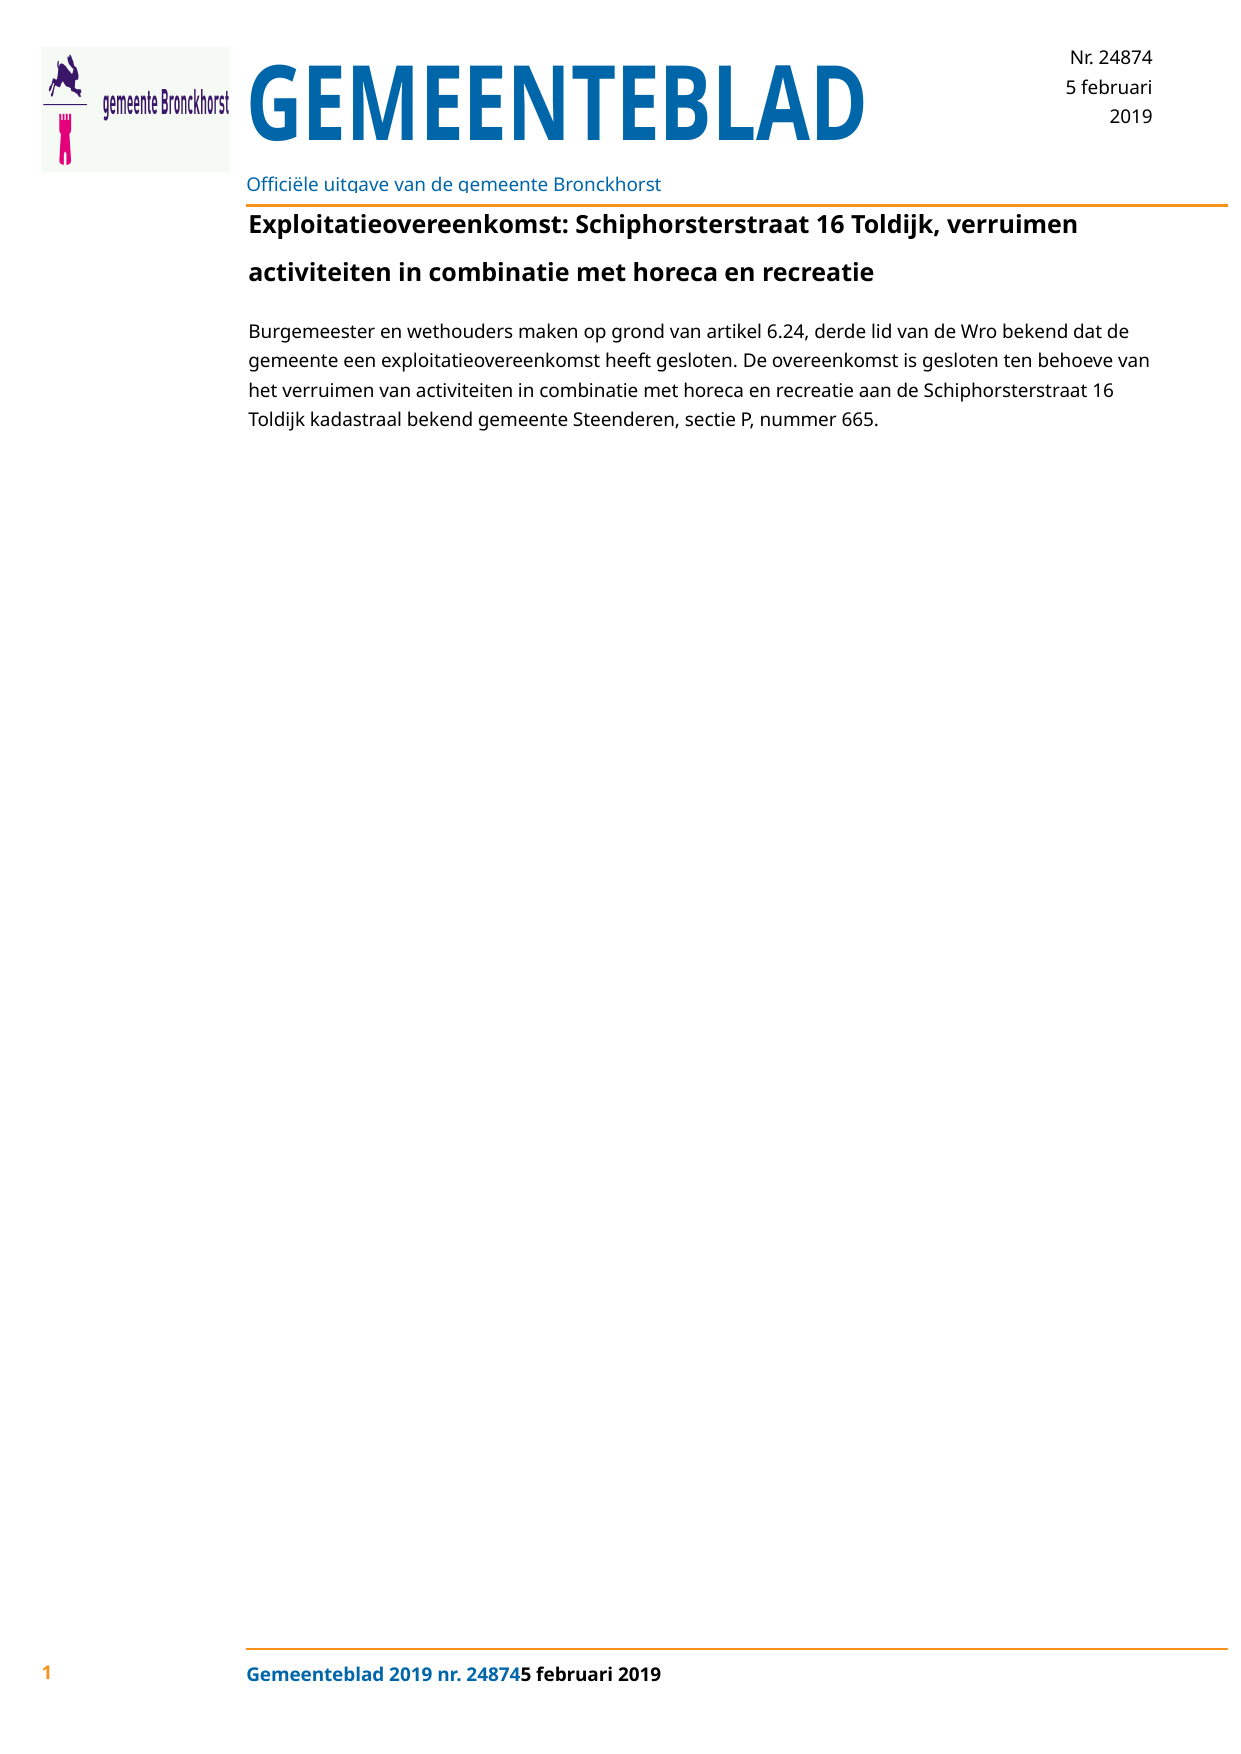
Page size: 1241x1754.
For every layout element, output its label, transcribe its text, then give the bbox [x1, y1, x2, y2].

text Exploitatieovereenkomst: Schiphorsterstraat 16 Toldijk, verruimen activiteiten in combinatie met horeca en recreatie [248, 207, 1152, 288]
text Burgemeester en wethouders maken op grond van artikel 6.24, derde lid van de Wro bekend dat de gemeente een exploitatieovereenkomst heeft gesloten. De overeenkomst is gesloten ten behoeve van het verruimen van activiteiten in combinatie met horeca en recreatie aan de Schiphorsterstraat 16 Toldijk kadastraal bekend gemeente Steenderen, sectie P, nummer 665. [248, 318, 1152, 432]
picture [41, 47, 231, 172]
